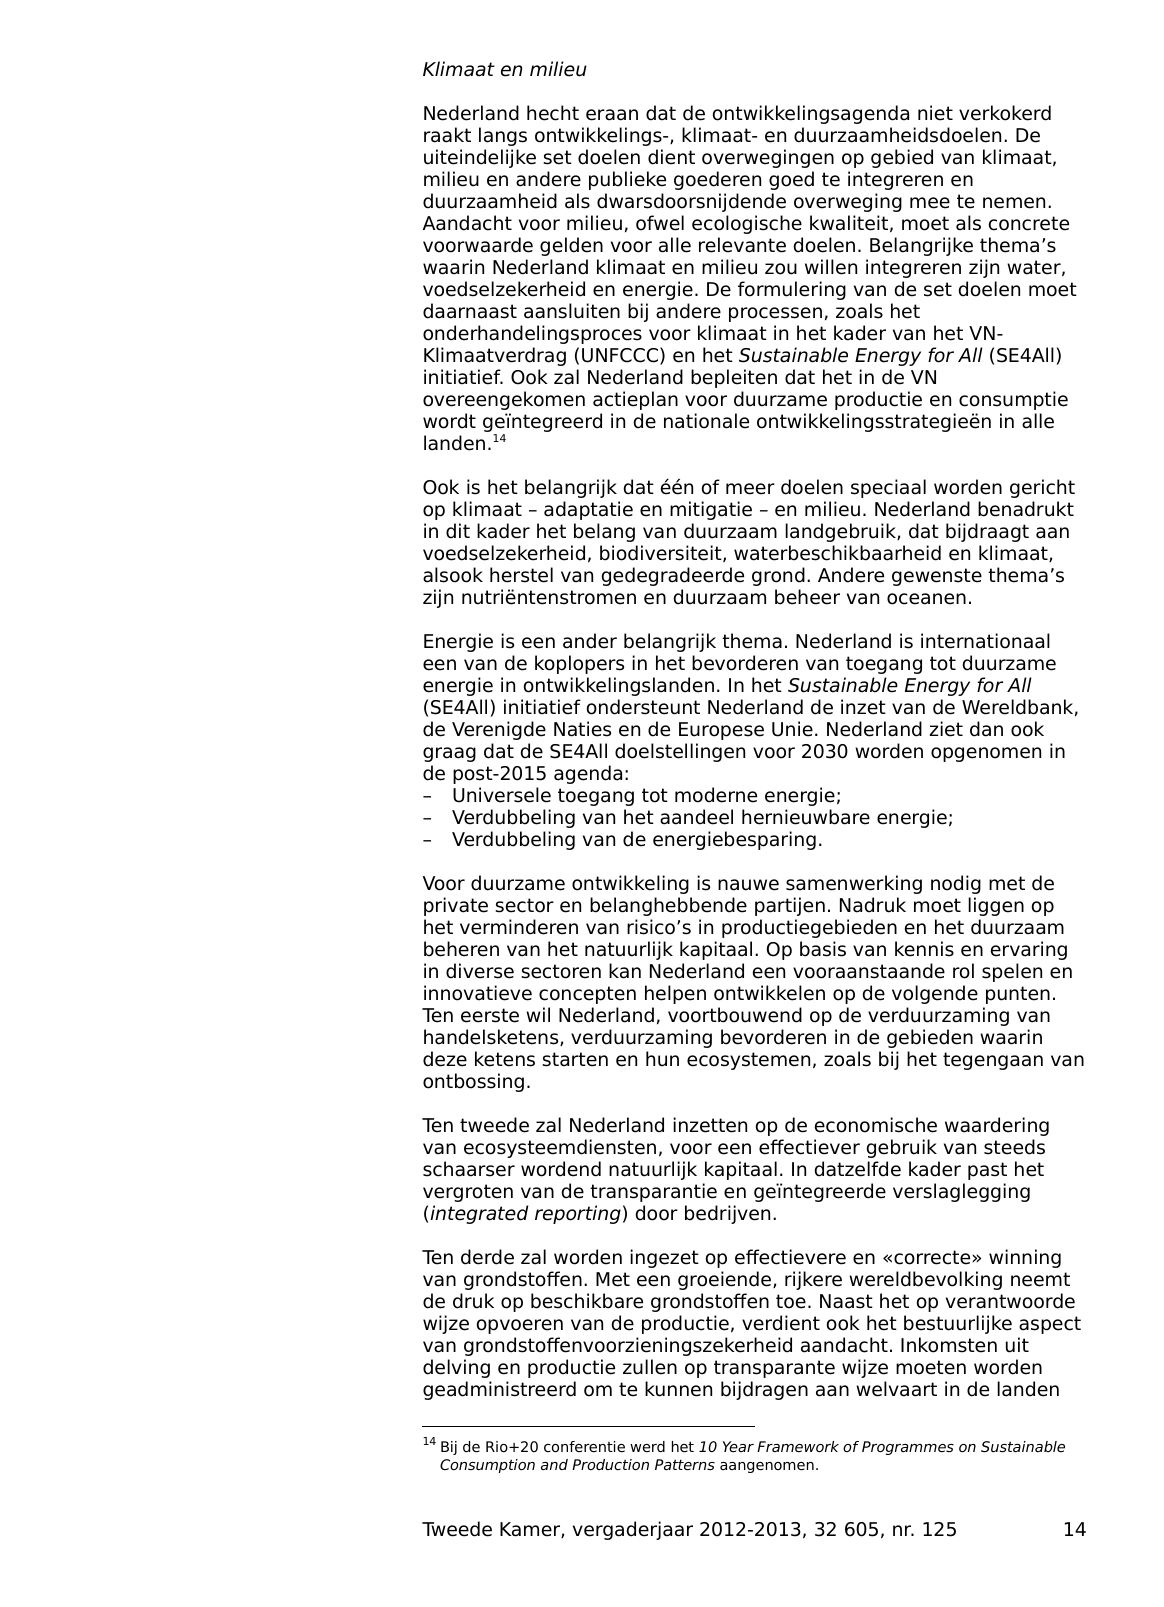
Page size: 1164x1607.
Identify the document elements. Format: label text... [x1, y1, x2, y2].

text – Universele toegang tot moderne energie; [422, 785, 1087, 807]
subtitle Klimaat en milieu [422, 59, 1087, 81]
text – Verdubbeling van de energiebesparing. [422, 829, 1087, 851]
text Bij de Rio+20 conferentie werd het 10 Year Framework of Programmes on Sustainable Consumption and Production Patterns aangenomen. [422, 1435, 1087, 1474]
text – Verdubbeling van het aandeel hernieuwbare energie; [422, 807, 1087, 829]
text Voor duurzame ontwikkeling is nauwe samenwerking nodig met de private sector en belanghebbende partijen. Nadruk moet liggen op het verminderen van risico’s in productiegebieden en het duurzaam beheren van het natuurlijk kapitaal. Op basis van kennis en ervaring in diverse sectoren kan Nederland een vooraanstaande rol spelen en innovatieve concepten helpen ontwikkelen op de volgende punten. Ten eerste wil Nederland, voortbouwend op de verduurzaming van handelsketens, verduurzaming bevorderen in de gebieden waarin deze ketens starten en hun ecosystemen, zoals bij het tegengaan van ontbossing. [422, 873, 1087, 1093]
text Nederland hecht eraan dat de ontwikkelingsagenda niet verkokerd raakt langs ontwikkelings-, klimaat- en duurzaamheidsdoelen. De uiteindelijke set doelen dient overwegingen op gebied van klimaat, milieu en andere publieke goederen goed te integreren en duurzaamheid als dwarsdoorsnijdende overweging mee te nemen. Aandacht voor milieu, ofwel ecologische kwaliteit, moet als concrete voorwaarde gelden voor alle relevante doelen. Belangrijke thema’s waarin Nederland klimaat en milieu zou willen integreren zijn water, voedselzekerheid en energie. De formulering van de set doelen moet daarnaast aansluiten bij andere processen, zoals het onderhandelingsproces voor klimaat in het kader van het VN-Klimaatverdrag (UNFCCC) en het Sustainable Energy for All (SE4All) initiatief. Ook zal Nederland bepleiten dat het in de VN overeengekomen actieplan voor duurzame productie en consumptie wordt geïntegreerd in de nationale ontwikkelingsstrategieën in alle landen. [422, 103, 1087, 455]
text Ook is het belangrijk dat één of meer doelen speciaal worden gericht op klimaat – adaptatie en mitigatie – en milieu. Nederland benadrukt in dit kader het belang van duurzaam landgebruik, dat bijdraagt aan voedselzekerheid, biodiversiteit, waterbeschikbaarheid en klimaat, alsook herstel van gedegradeerde grond. Andere gewenste thema’s zijn nutriëntenstromen en duurzaam beheer van oceanen. [422, 477, 1087, 609]
text Ten tweede zal Nederland inzetten op de economische waardering van ecosysteemdiensten, voor een effectiever gebruik van steeds schaarser wordend natuurlijk kapitaal. In datzelfde kader past het vergroten van de transparantie en geïntegreerde verslaglegging (integrated reporting) door bedrijven. [422, 1115, 1087, 1225]
text Energie is een ander belangrijk thema. Nederland is internationaal een van de koplopers in het bevorderen van toegang tot duurzame energie in ontwikkelingslanden. In het Sustainable Energy for All (SE4All) initiatief ondersteunt Nederland de inzet van de Wereldbank, de Verenigde Naties en de Europese Unie. Nederland ziet dan ook graag dat de SE4All doelstellingen voor 2030 worden opgenomen in de post-2015 agenda: [422, 631, 1087, 785]
text Ten derde zal worden ingezet op effectievere en «correcte» winning van grondstoffen. Met een groeiende, rijkere wereldbevolking neemt de druk op beschikbare grondstoffen toe. Naast het op verantwoorde wijze opvoeren van de productie, verdient ook het bestuurlijke aspect van grondstoffenvoorzieningszekerheid aandacht. Inkomsten uit delving en productie zullen op transparante wijze moeten worden geadministreerd om te kunnen bijdragen aan welvaart in de landen [422, 1247, 1087, 1401]
